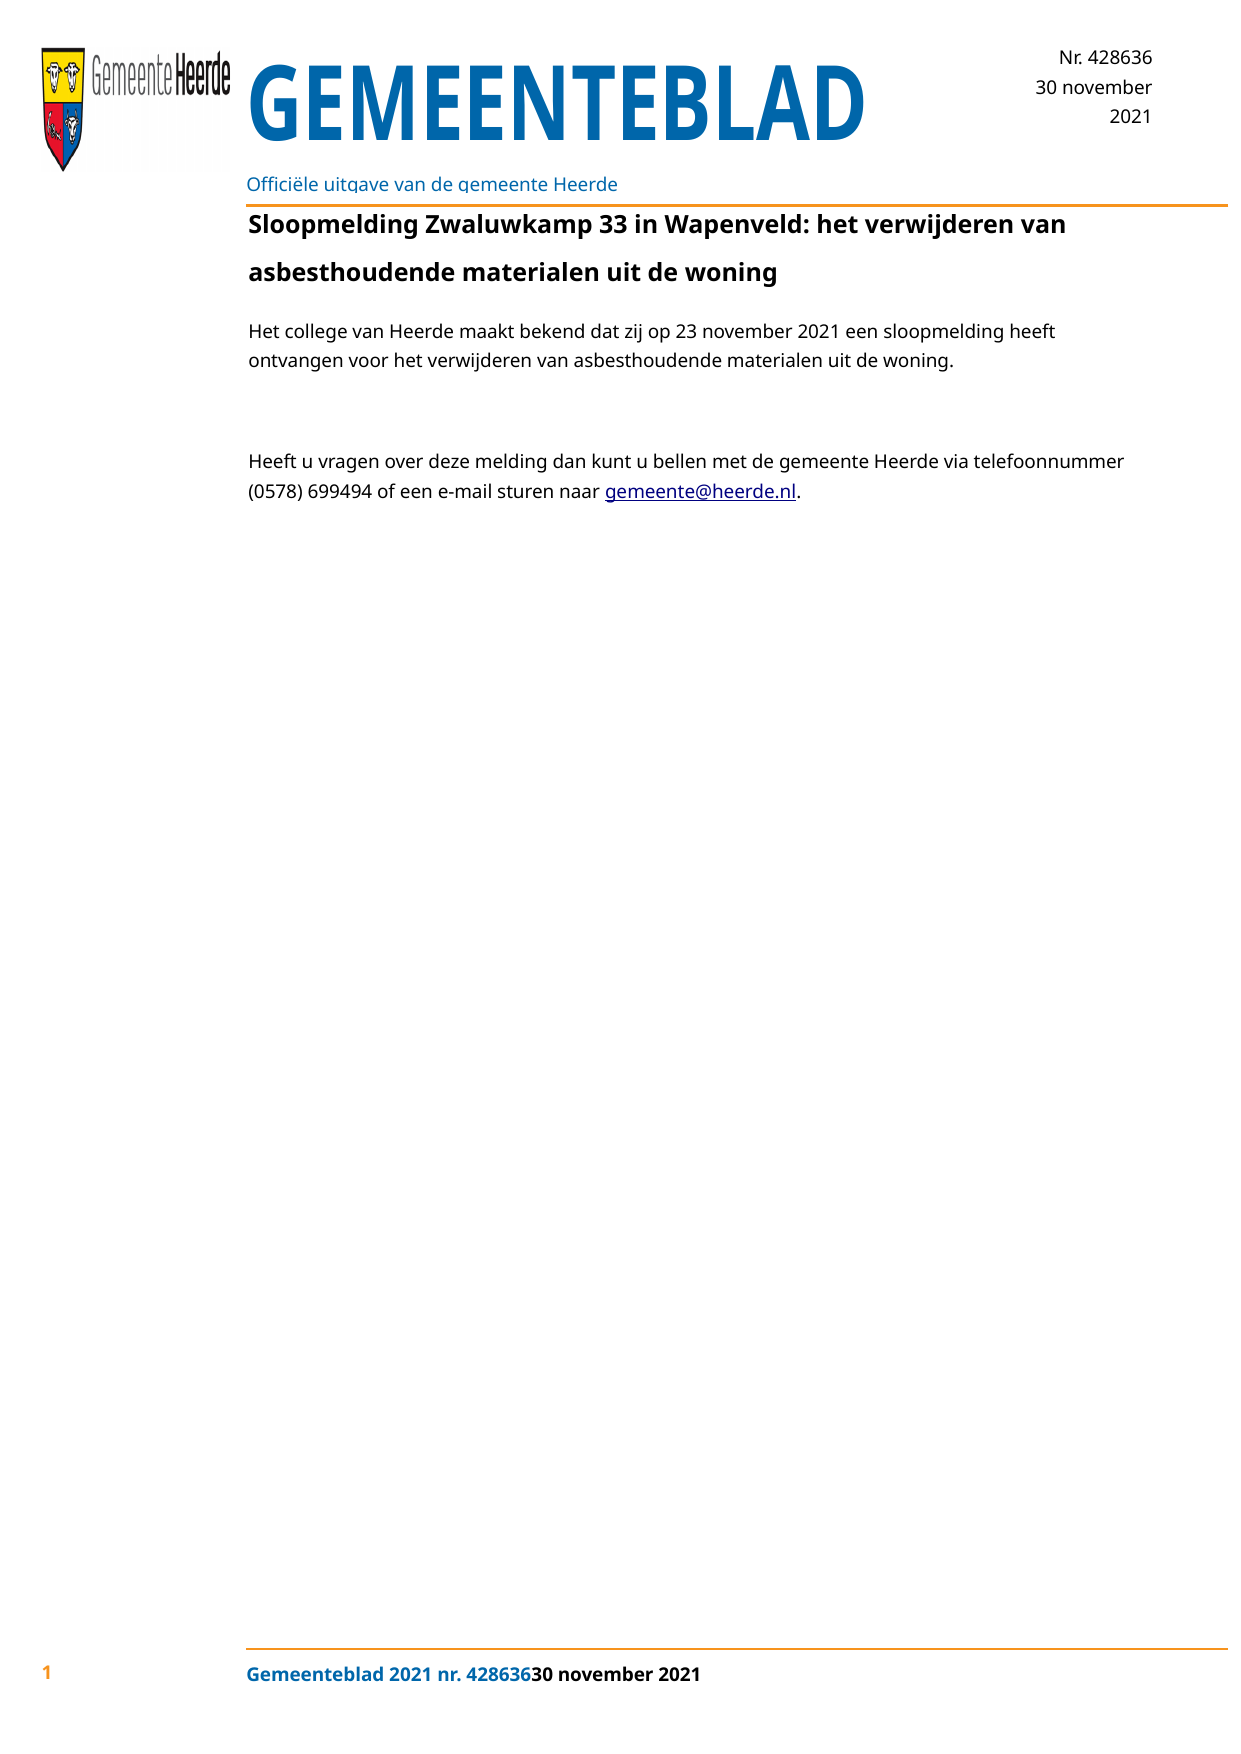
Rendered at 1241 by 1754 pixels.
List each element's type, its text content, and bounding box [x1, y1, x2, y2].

text Heeft u vragen over deze melding dan kunt u bellen met de gemeente Heerde via telefoonnummer (0578) 699494 of een e-mail sturen naar gemeente@heerde.nl. [248, 448, 1152, 504]
text Sloopmelding Zwaluwkamp 33 in Wapenveld: het verwijderen van asbesthoudende materialen uit de woning [248, 207, 1152, 288]
picture [41, 47, 231, 172]
text Het college van Heerde maakt bekend dat zij op 23 november 2021 een sloopmelding heeft ontvangen voor het verwijderen van asbesthoudende materialen uit de woning. [248, 318, 1152, 373]
